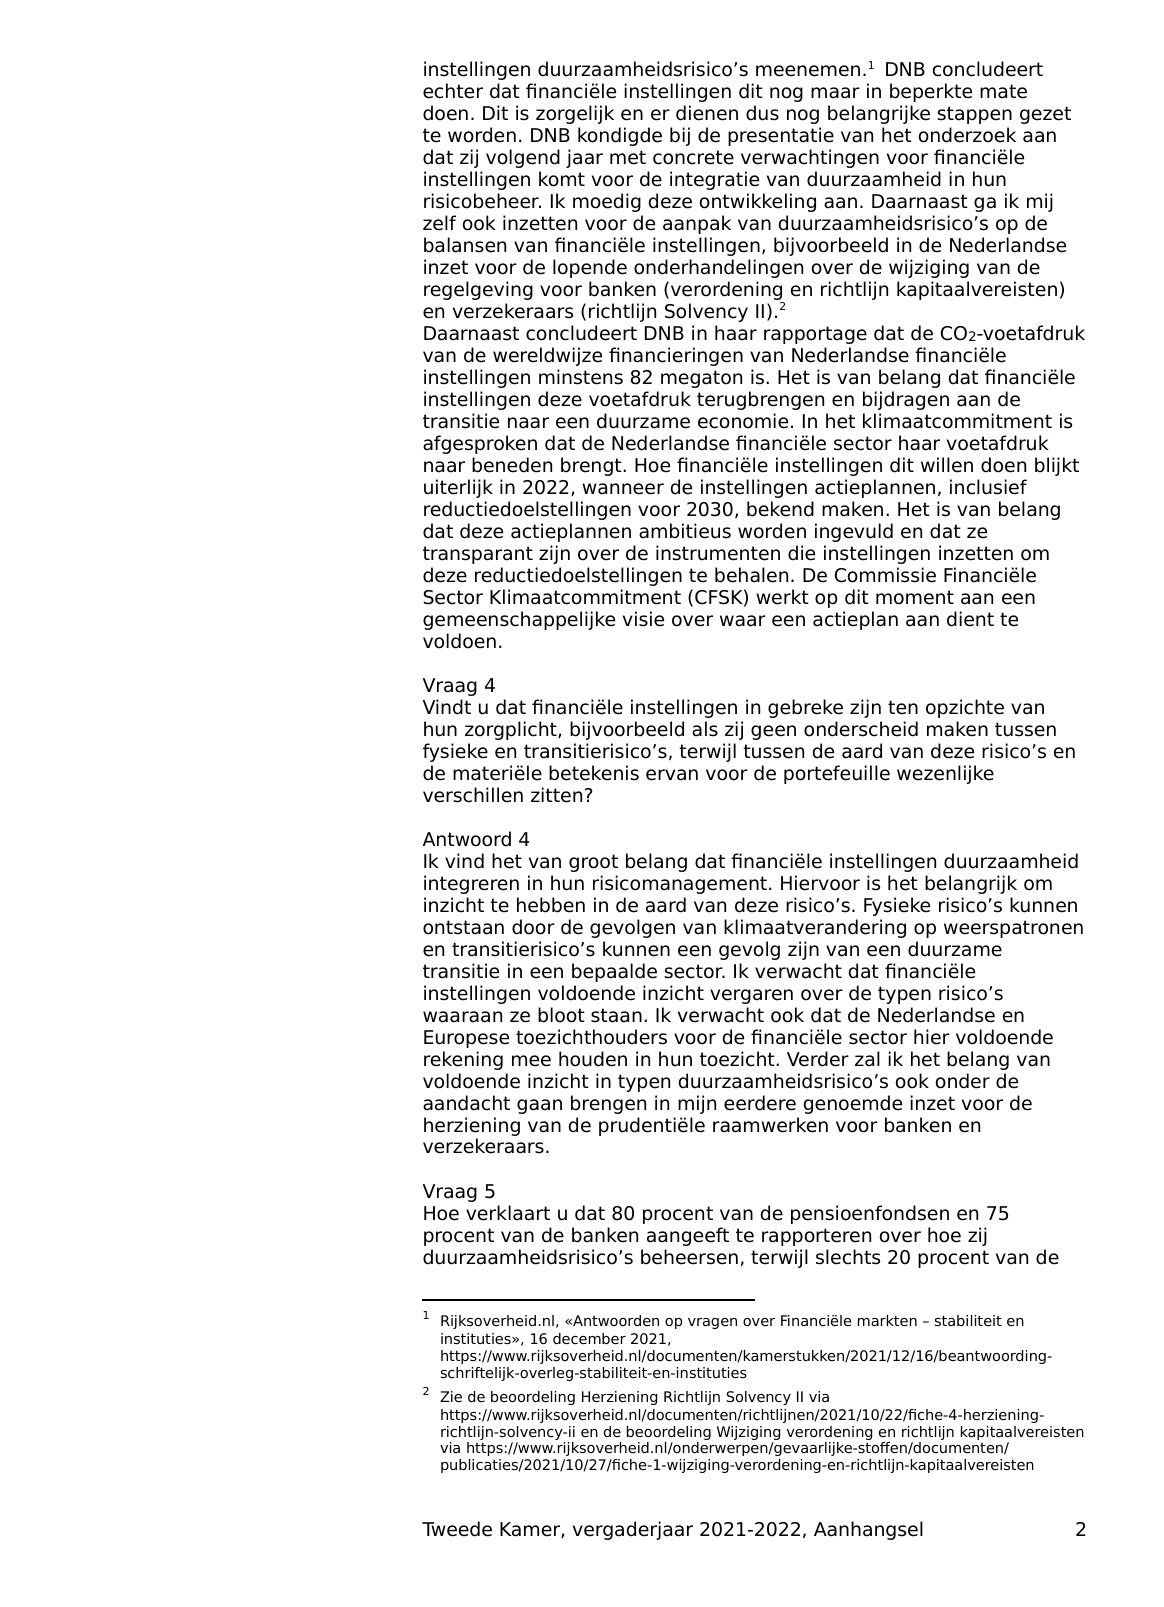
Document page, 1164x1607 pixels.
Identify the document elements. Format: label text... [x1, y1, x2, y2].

text Vraag 4 [422, 675, 1087, 697]
text instellingen duurzaamheidsrisico’s meenemen. DNB concludeert echter dat financiële instellingen dit nog maar in beperkte mate doen. Dit is zorgelijk en er dienen dus nog belangrijke stappen gezet te worden. DNB kondigde bij de presentatie van het onderzoek aan dat zij volgend jaar met concrete verwachtingen voor financiële instellingen komt voor de integratie van duurzaamheid in hun risicobeheer. Ik moedig deze ontwikkeling aan. Daarnaast ga ik mij zelf ook inzetten voor de aanpak van duurzaamheidsrisico’s op de balansen van financiële instellingen, bijvoorbeeld in de Nederlandse inzet voor de lopende onderhandelingen over de wijziging van de regelgeving voor banken (verordening en richtlijn kapitaalvereisten) en verzekeraars (richtlijn Solvency II). [422, 59, 1087, 323]
text Vraag 5 [422, 1181, 1087, 1203]
text Daarnaast concludeert DNB in haar rapportage dat de CO2-voetafdruk van de wereldwijze financieringen van Nederlandse financiële instellingen minstens 82 megaton is. Het is van belang dat financiële instellingen deze voetafdruk terugbrengen en bijdragen aan de transitie naar een duurzame economie. In het klimaatcommitment is afgesproken dat de Nederlandse financiële sector haar voetafdruk naar beneden brengt. Hoe financiële instellingen dit willen doen blijkt uiterlijk in 2022, wanneer de instellingen actieplannen, inclusief reductiedoelstellingen voor 2030, bekend maken. Het is van belang dat deze actieplannen ambitieus worden ingevuld en dat ze transparant zijn over de instrumenten die instellingen inzetten om deze reductiedoelstellingen te behalen. De Commissie Financiële Sector Klimaatcommitment (CFSK) werkt op dit moment aan een gemeenschappelijke visie over waar een actieplan aan dient te voldoen. [422, 323, 1087, 652]
text Zie de beoordeling Herziening Richtlijn Solvency II via https://www.rijksoverheid.nl/documenten/richtlijnen/2021/10/22/fiche-4-herziening-richtlijn-solvency-ii en de beoordeling Wijziging verordening en richtlijn kapitaalvereisten via https://www.rijksoverheid.nl/onderwerpen/gevaarlijke-stoffen/documenten/publicaties/2021/10/27/fiche-1-wijziging-verordening-en-richtlijn-kapitaalvereisten [422, 1385, 1087, 1474]
text Hoe verklaart u dat 80 procent van de pensioenfondsen en 75 procent van de banken aangeeft te rapporteren over hoe zij duurzaamheidsrisico’s beheersen, terwijl slechts 20 procent van de [422, 1203, 1087, 1268]
text Ik vind het van groot belang dat financiële instellingen duurzaamheid integreren in hun risicomanagement. Hiervoor is het belangrijk om inzicht te hebben in de aard van deze risico’s. Fysieke risico’s kunnen ontstaan door de gevolgen van klimaatverandering op weerspatronen en transitierisico’s kunnen een gevolg zijn van een duurzame transitie in een bepaalde sector. Ik verwacht dat financiële instellingen voldoende inzicht vergaren over de typen risico’s waaraan ze bloot staan. Ik verwacht ook dat de Nederlandse en Europese toezichthouders voor de financiële sector hier voldoende rekening mee houden in hun toezicht. Verder zal ik het belang van voldoende inzicht in typen duurzaamheidsrisico’s ook onder de aandacht gaan brengen in mijn eerdere genoemde inzet voor de herziening van de prudentiële raamwerken voor banken en verzekeraars. [422, 851, 1087, 1158]
text Antwoord 4 [422, 829, 1087, 851]
text Vindt u dat financiële instellingen in gebreke zijn ten opzichte van hun zorgplicht, bijvoorbeeld als zij geen onderscheid maken tussen fysieke en transitierisico’s, terwijl tussen de aard van deze risico’s en de materiële betekenis ervan voor de portefeuille wezenlijke verschillen zitten? [422, 697, 1087, 807]
text Rijksoverheid.nl, «Antwoorden op vragen over Financiële markten – stabiliteit en instituties», 16 december 2021, https://www.rijksoverheid.nl/documenten/kamerstukken/2021/12/16/beantwoording-schriftelijk-overleg-stabiliteit-en-instituties [422, 1309, 1087, 1382]
